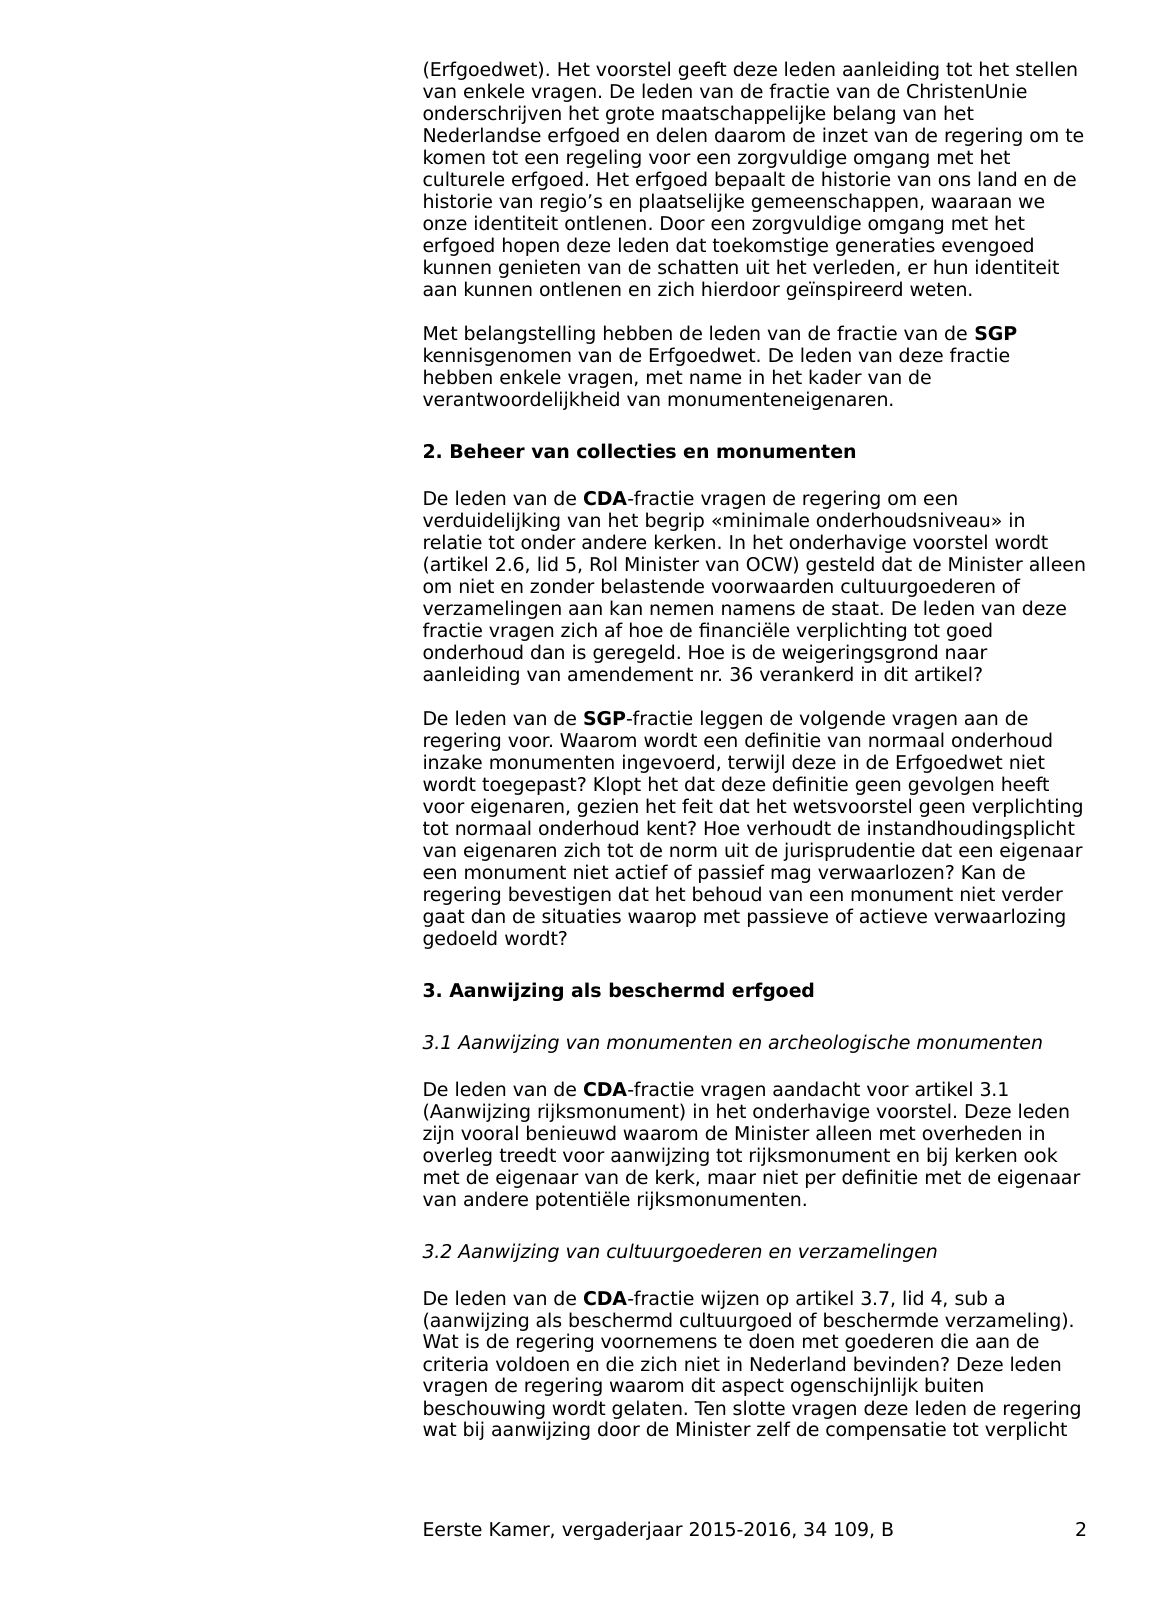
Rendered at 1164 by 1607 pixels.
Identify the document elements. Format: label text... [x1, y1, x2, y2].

text (Erfgoedwet). Het voorstel geeft deze leden aanleiding tot het stellen van enkele vragen. De leden van de fractie van de ChristenUnie onderschrijven het grote maatschappelijke belang van het Nederlandse erfgoed en delen daarom de inzet van de regering om te komen tot een regeling voor een zorgvuldige omgang met het culturele erfgoed. Het erfgoed bepaalt de historie van ons land en de historie van regio’s en plaatselijke gemeenschappen, waaraan we onze identiteit ontlenen. Door een zorgvuldige omgang met het erfgoed hopen deze leden dat toekomstige generaties evengoed kunnen genieten van de schatten uit het verleden, er hun identiteit aan kunnen ontlenen en zich hierdoor geïnspireerd weten. [422, 59, 1087, 301]
text De leden van de SGP-fractie leggen de volgende vragen aan de regering voor. Waarom wordt een definitie van normaal onderhoud inzake monumenten ingevoerd, terwijl deze in de Erfgoedwet niet wordt toegepast? Klopt het dat deze definitie geen gevolgen heeft voor eigenaren, gezien het feit dat het wetsvoorstel geen verplichting tot normaal onderhoud kent? Hoe verhoudt de instandhoudingsplicht van eigenaren zich tot de norm uit de jurisprudentie dat een eigenaar een monument niet actief of passief mag verwaarlozen? Kan de regering bevestigen dat het behoud van een monument niet verder gaat dan de situaties waarop met passieve of actieve verwaarlozing gedoeld wordt? [422, 708, 1087, 950]
subtitle 3.1 Aanwijzing van monumenten en archeologische monumenten [422, 1032, 1087, 1054]
subtitle 3.2 Aanwijzing van cultuurgoederen en verzamelingen [422, 1241, 1087, 1262]
text De leden van de CDA-fractie wijzen op artikel 3.7, lid 4, sub a (aanwijzing als beschermd cultuurgoed of beschermde verzameling). Wat is de regering voornemens te doen met goederen die aan de criteria voldoen en die zich niet in Nederland bevinden? Deze leden vragen de regering waarom dit aspect ogenschijnlijk buiten beschouwing wordt gelaten. Ten slotte vragen deze leden de regering wat bij aanwijzing door de Minister zelf de compensatie tot verplicht [422, 1287, 1087, 1441]
text De leden van de CDA-fractie vragen aandacht voor artikel 3.1 (Aanwijzing rijksmonument) in het onderhavige voorstel. Deze leden zijn vooral benieuwd waarom de Minister alleen met overheden in overleg treedt voor aanwijzing tot rijksmonument en bij kerken ook met de eigenaar van de kerk, maar niet per definitie met de eigenaar van andere potentiële rijksmonumenten. [422, 1079, 1087, 1211]
text Met belangstelling hebben de leden van de fractie van de SGP kennisgenomen van de Erfgoedwet. De leden van deze fractie hebben enkele vragen, met name in het kader van de verantwoordelijkheid van monumenteneigenaren. [422, 323, 1087, 411]
subtitle 2. Beheer van collecties en monumenten [422, 441, 1087, 463]
subtitle 3. Aanwijzing als beschermd erfgoed [422, 980, 1087, 1002]
text De leden van de CDA-fractie vragen de regering om een verduidelijking van het begrip «minimale onderhoudsniveau» in relatie tot onder andere kerken. In het onderhavige voorstel wordt (artikel 2.6, lid 5, Rol Minister van OCW) gesteld dat de Minister alleen om niet en zonder belastende voorwaarden cultuurgoederen of verzamelingen aan kan nemen namens de staat. De leden van deze fractie vragen zich af hoe de financiële verplichting tot goed onderhoud dan is geregeld. Hoe is de weigeringsgrond naar aanleiding van amendement nr. 36 verankerd in dit artikel? [422, 488, 1087, 686]
